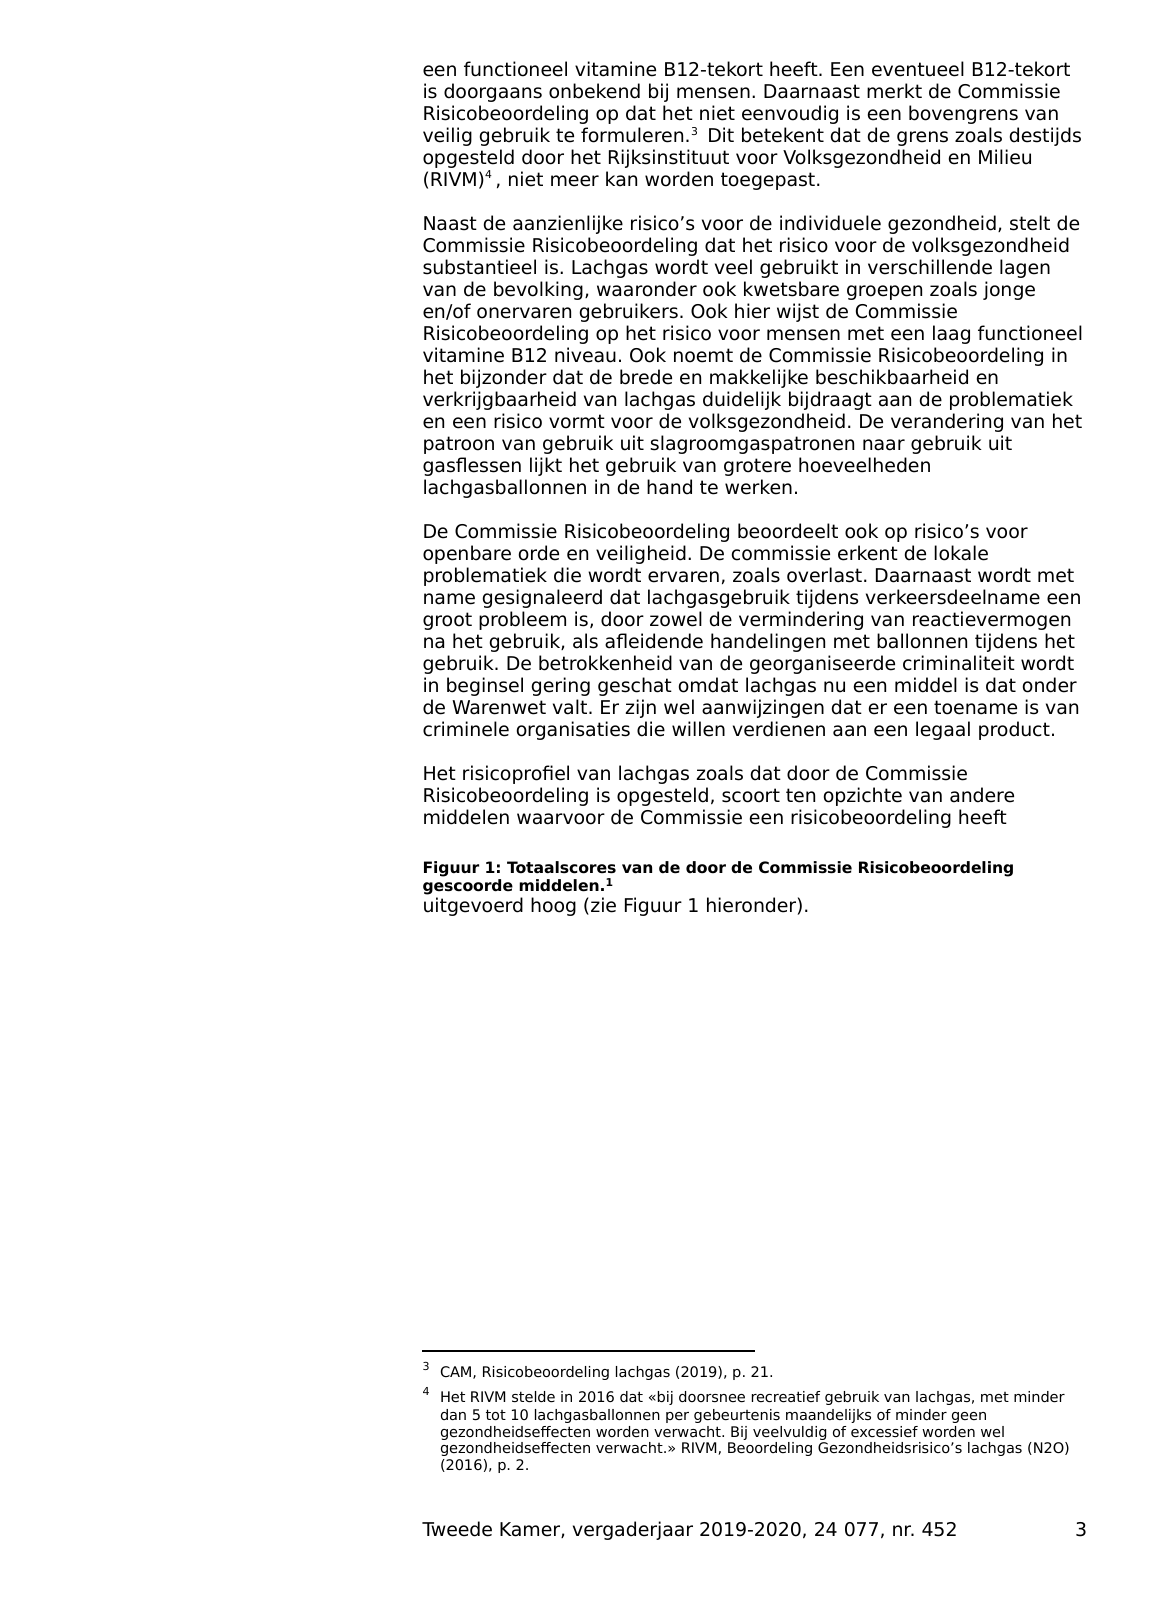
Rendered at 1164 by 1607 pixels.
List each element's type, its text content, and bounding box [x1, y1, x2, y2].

text CAM, Risicobeoordeling lachgas (2019), p. 21. [422, 1360, 1087, 1382]
text Het risicoprofiel van lachgas zoals dat door de Commissie Risicobeoordeling is opgesteld, scoort ten opzichte van andere middelen waarvoor de Commissie een risicobeoordeling heeft uitgevoerd hoog (zie Figuur 1 hieronder). [422, 763, 1087, 917]
text Het RIVM stelde in 2016 dat «bij doorsnee recreatief gebruik van lachgas, met minder dan 5 tot 10 lachgasballonnen per gebeurtenis maandelijks of minder geen gezondheidseffecten worden verwacht. Bij veelvuldig of excessief worden wel gezondheidseffecten verwacht.» RIVM, Beoordeling Gezondheidsrisico’s lachgas (N2O) (2016), p. 2. [422, 1385, 1087, 1474]
text Figuur 1: Totaalscores van de door de Commissie Risicobeoordeling gescoorde middelen.1 [422, 859, 1072, 895]
text De Commissie Risicobeoordeling beoordeelt ook op risico’s voor openbare orde en veiligheid. De commissie erkent de lokale problematiek die wordt ervaren, zoals overlast. Daarnaast wordt met name gesignaleerd dat lachgasgebruik tijdens verkeersdeelname een groot probleem is, door zowel de vermindering van reactievermogen na het gebruik, als afleidende handelingen met ballonnen tijdens het gebruik. De betrokkenheid van de georganiseerde criminaliteit wordt in beginsel gering geschat omdat lachgas nu een middel is dat onder de Warenwet valt. Er zijn wel aanwijzingen dat er een toename is van criminele organisaties die willen verdienen aan een legaal product. [422, 521, 1087, 741]
text een functioneel vitamine B12-tekort heeft. Een eventueel B12-tekort is doorgaans onbekend bij mensen. Daarnaast merkt de Commissie Risicobeoordeling op dat het niet eenvoudig is een bovengrens van veilig gebruik te formuleren. Dit betekent dat de grens zoals destijds opgesteld door het Rijksinstituut voor Volksgezondheid en Milieu (RIVM), niet meer kan worden toegepast. [422, 59, 1087, 191]
text Naast de aanzienlijke risico’s voor de individuele gezondheid, stelt de Commissie Risicobeoordeling dat het risico voor de volksgezondheid substantieel is. Lachgas wordt veel gebruikt in verschillende lagen van de bevolking, waaronder ook kwetsbare groepen zoals jonge en/of onervaren gebruikers. Ook hier wijst de Commissie Risicobeoordeling op het risico voor mensen met een laag functioneel vitamine B12 niveau. Ook noemt de Commissie Risicobeoordeling in het bijzonder dat de brede en makkelijke beschikbaarheid en verkrijgbaarheid van lachgas duidelijk bijdraagt aan de problematiek en een risico vormt voor de volksgezondheid. De verandering van het patroon van gebruik uit slagroomgaspatronen naar gebruik uit gasflessen lijkt het gebruik van grotere hoeveelheden lachgasballonnen in de hand te werken. [422, 213, 1087, 499]
